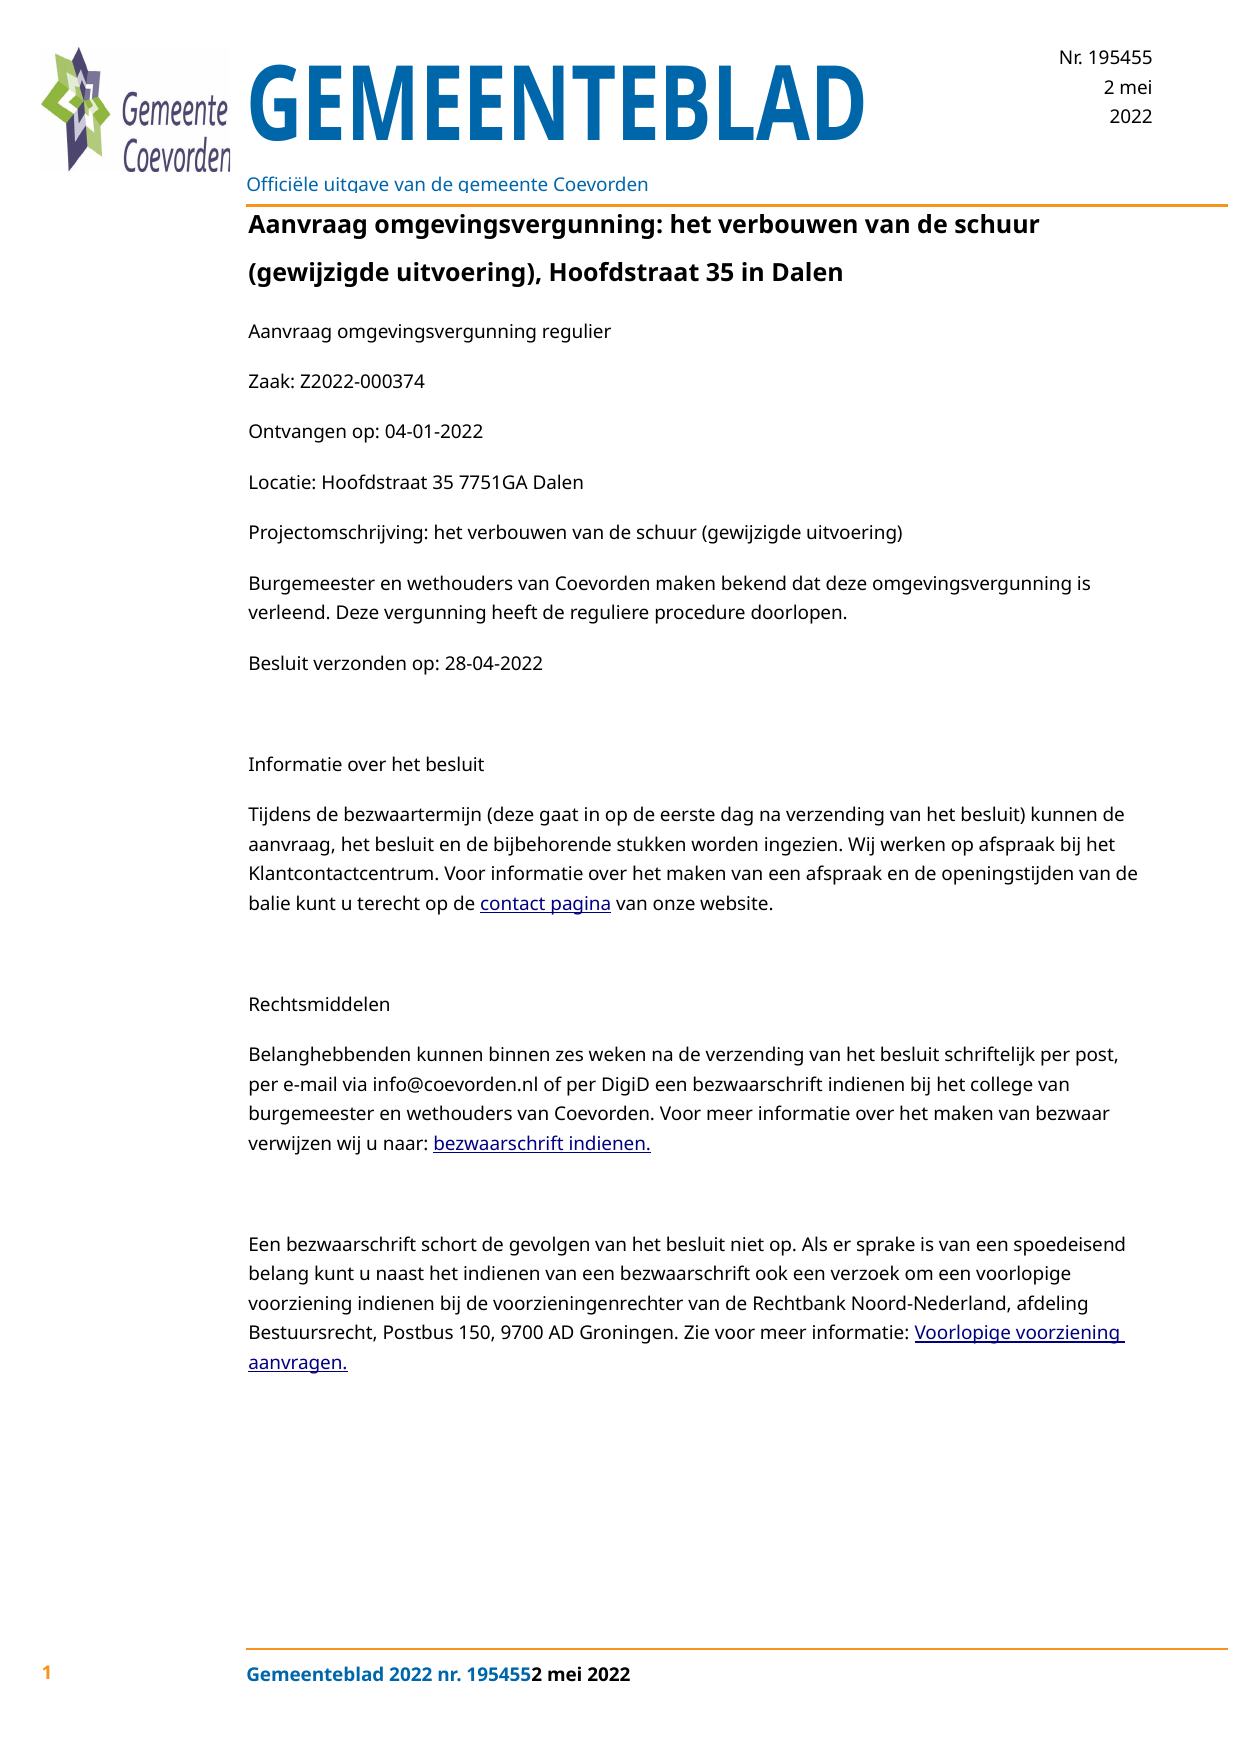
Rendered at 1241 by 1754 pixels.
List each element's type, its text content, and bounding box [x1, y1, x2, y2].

text Tijdens de bezwaartermijn (deze gaat in op de eerste dag na verzending van het besluit) kunnen de aanvraag, het besluit en de bijbehorende stukken worden ingezien. Wij werken op afspraak bij het Klantcontactcentrum. Voor informatie over het maken van een afspraak en de openingstijden van de balie kunt u terecht op de contact pagina van onze website. [248, 801, 1152, 916]
text Belanghebbenden kunnen binnen zes weken na de verzending van het besluit schriftelijk per post, per e-mail via info@coevorden.nl of per DigiD een bezwaarschrift indienen bij het college van burgemeester en wethouders van Coevorden. Voor meer informatie over het maken van bezwaar verwijzen wij u naar: bezwaarschrift indienen. [248, 1041, 1152, 1156]
text Informatie over het besluit [248, 751, 1152, 777]
text Burgemeester en wethouders van Coevorden maken bekend dat deze omgevingsvergunning is verleend. Deze vergunning heeft de reguliere procedure doorlopen. [248, 570, 1152, 625]
text Locatie: Hoofdstraat 35 7751GA Dalen [248, 469, 1152, 495]
text Zaak: Z2022-000374 [248, 368, 1152, 394]
text Aanvraag omgevingsvergunning: het verbouwen van de schuur (gewijzigde uitvoering), Hoofdstraat 35 in Dalen [248, 207, 1152, 288]
picture [41, 47, 231, 172]
text Projectomschrijving: het verbouwen van de schuur (gewijzigde uitvoering) [248, 519, 1152, 545]
text Een bezwaarschrift schort de gevolgen van het besluit niet op. Als er sprake is van een spoedeisend belang kunt u naast het indienen van een bezwaarschrift ook een verzoek om een voorlopige voorziening indienen bij de voorzieningenrechter van de Rechtbank Noord-Nederland, afdeling Bestuursrecht, Postbus 150, 9700 AD Groningen. Zie voor meer informatie: Voorlopige voorziening aanvragen. [248, 1231, 1152, 1375]
text Aanvraag omgevingsvergunning regulier [248, 318, 1152, 344]
text Ontvangen op: 04-01-2022 [248, 419, 1152, 444]
text Rechtsmiddelen [248, 991, 1152, 1017]
text Besluit verzonden op: 28-04-2022 [248, 650, 1152, 676]
